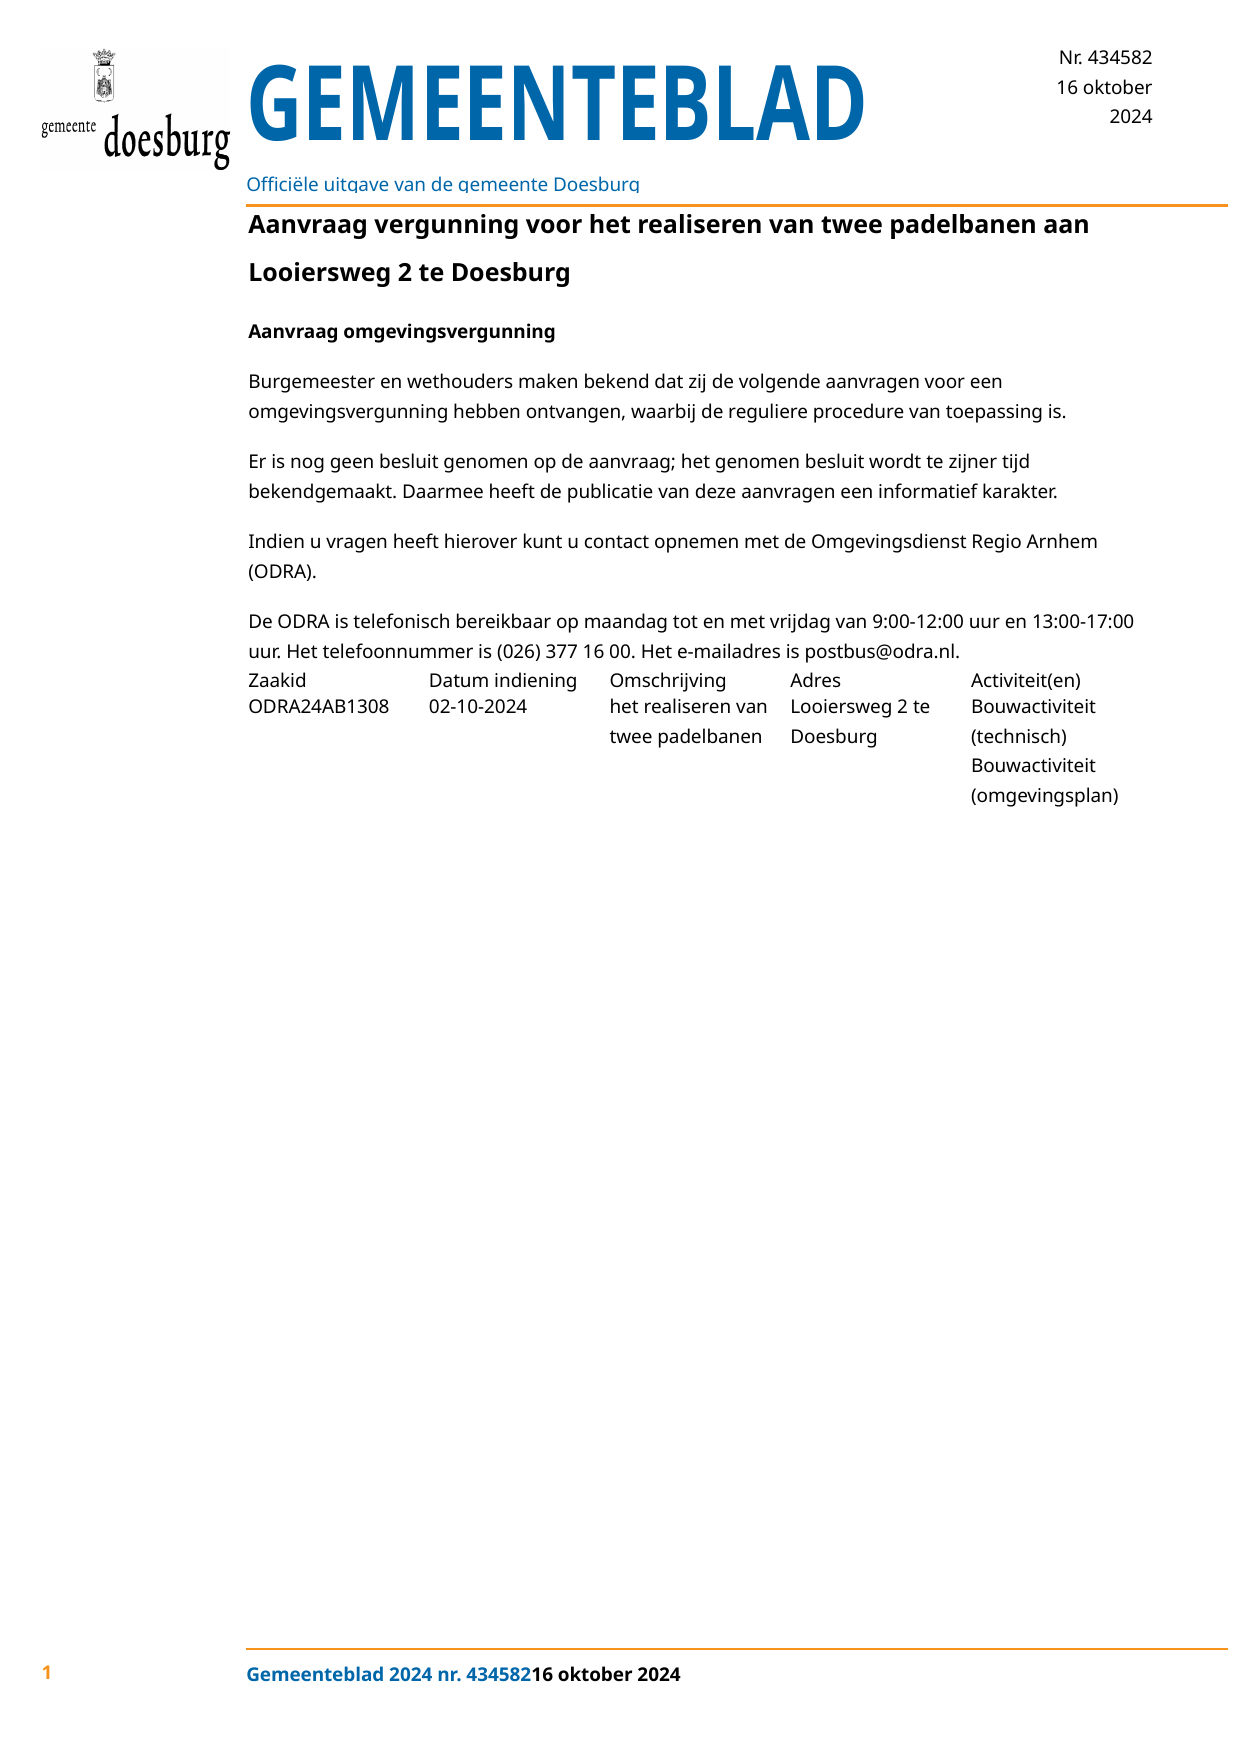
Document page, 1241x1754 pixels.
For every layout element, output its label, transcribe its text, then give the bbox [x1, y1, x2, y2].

table_cell Bouwactiviteit (technisch) Bouwactiviteit (omgevingsplan) [971, 693, 1152, 808]
text Burgemeester en wethouders maken bekend dat zij de volgende aanvragen voor een omgevingsvergunning hebben ontvangen, waarbij de reguliere procedure van toepassing is. [248, 368, 1152, 424]
text Indien u vragen heeft hierover kunt u contact opnemen met de Omgevingsdienst Regio Arnhem (ODRA). [248, 528, 1152, 584]
picture [41, 47, 231, 172]
table_header Activiteit(en) [971, 668, 1152, 693]
table_header Adres [790, 668, 971, 693]
table_header Omschrijving [609, 668, 790, 693]
table_header Datum indiening [429, 668, 609, 693]
table_cell ODRA24AB1308 [248, 693, 429, 808]
text Aanvraag vergunning voor het realiseren van twee padelbanen aan Looiersweg 2 te Doesburg [248, 207, 1152, 288]
text De ODRA is telefonisch bereikbaar op maandag tot en met vrijdag van 9:00-12:00 uur en 13:00-17:00 uur. Het telefoonnummer is (026) 377 16 00. Het e-mailadres is postbus@odra.nl. [248, 608, 1152, 664]
table_cell 02-10-2024 [429, 693, 609, 808]
text Aanvraag omgevingsvergunning [248, 318, 1152, 344]
table_cell Looiersweg 2 te Doesburg [790, 693, 971, 808]
table_cell het realiseren van twee padelbanen [609, 693, 790, 808]
table_header Zaakid [248, 668, 429, 693]
text Er is nog geen besluit genomen op de aanvraag; het genomen besluit wordt te zijner tijd bekendgemaakt. Daarmee heeft de publicatie van deze aanvragen een informatief karakter. [248, 448, 1152, 504]
